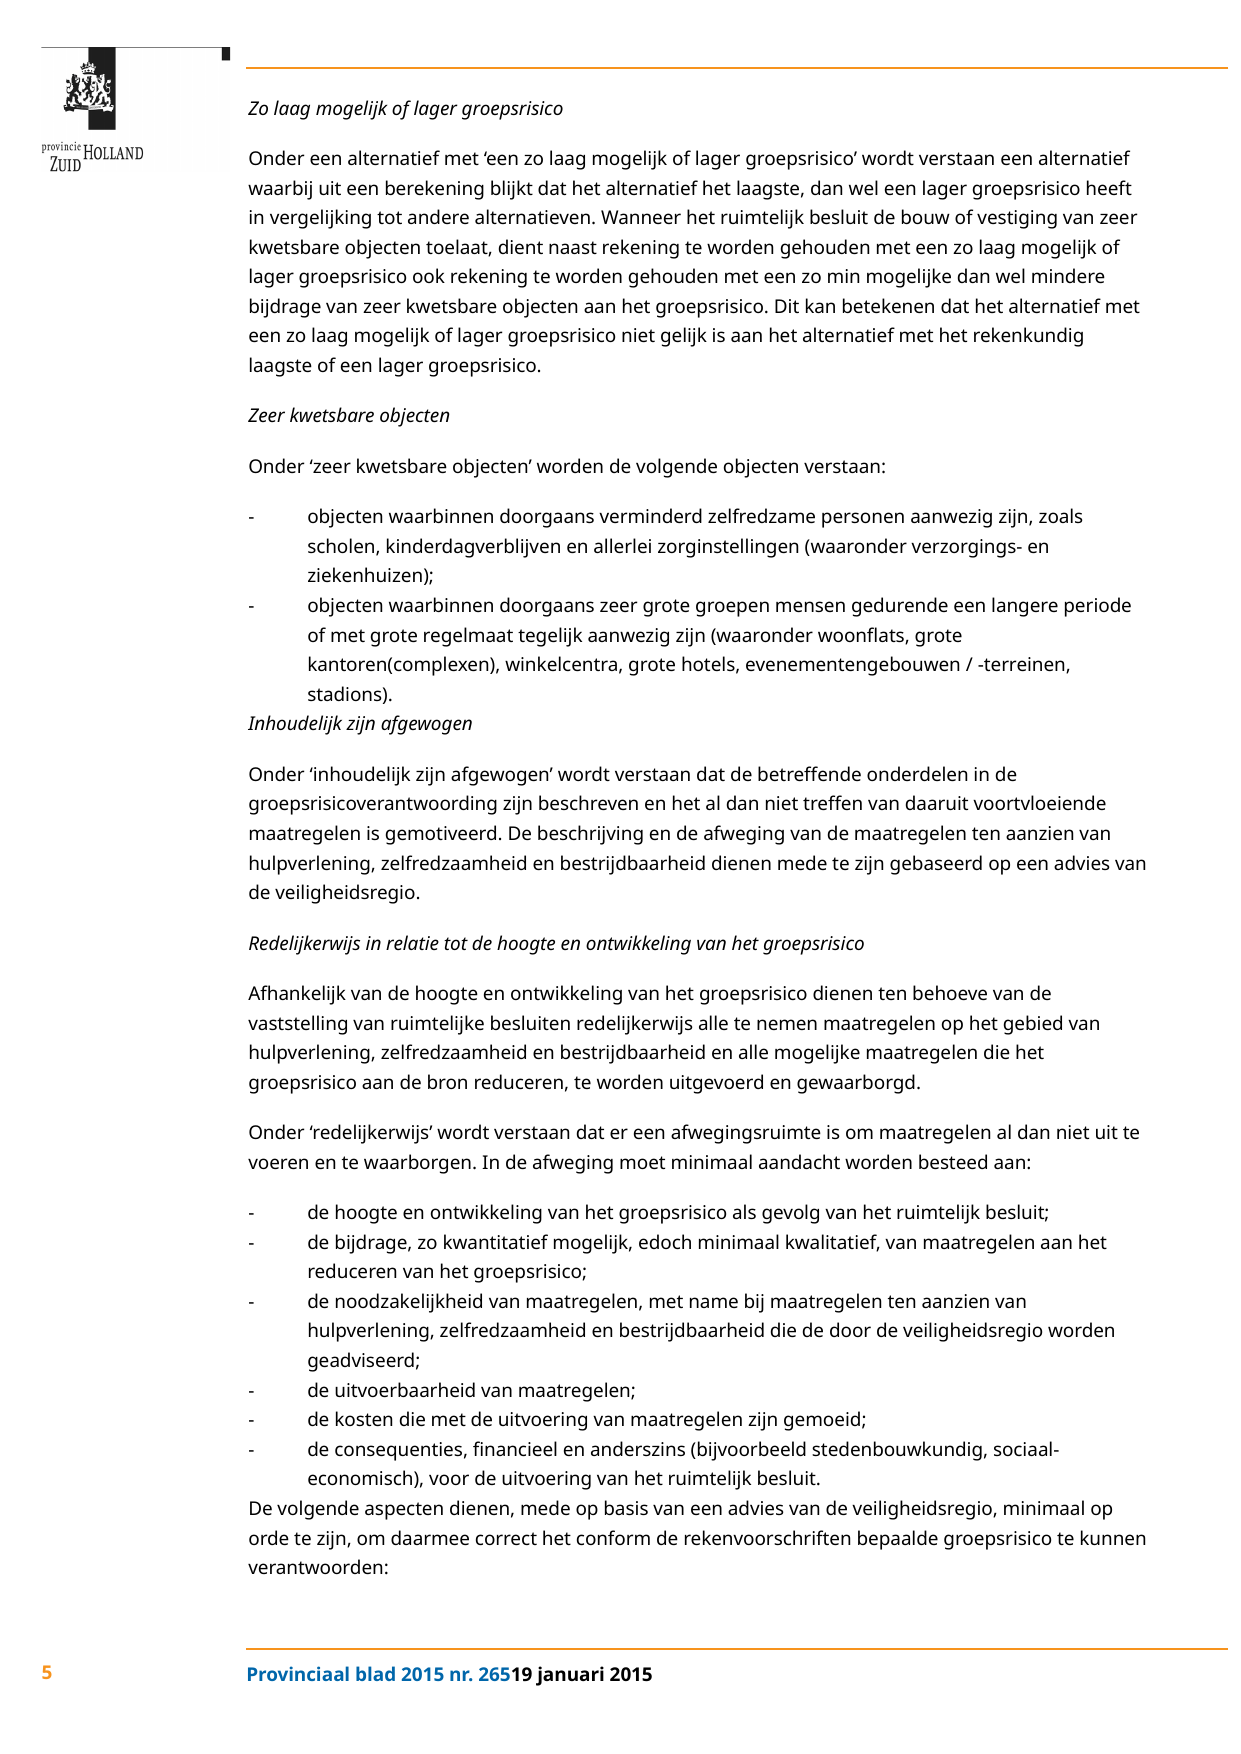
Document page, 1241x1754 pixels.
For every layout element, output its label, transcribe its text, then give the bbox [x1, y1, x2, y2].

text Zeer kwetsbare objecten [248, 403, 1152, 428]
list de uitvoerbaarheid van maatregelen; [248, 1377, 1152, 1403]
text Zo laag mogelijk of lager groepsrisico [248, 95, 1152, 121]
list objecten waarbinnen doorgaans verminderd zelfredzame personen aanwezig zijn, zoals scholen, kinderdagverblijven en allerlei zorginstellingen (waaronder verzorgings- en ziekenhuizen); [248, 503, 1152, 588]
list objecten waarbinnen doorgaans zeer grote groepen mensen gedurende een langere periode of met grote regelmaat tegelijk aanwezig zijn (waaronder woonflats, grote kantoren(complexen), winkelcentra, grote hotels, evenementengebouwen / -terreinen, stadions). [248, 592, 1152, 707]
list de kosten die met de uitvoering van maatregelen zijn gemoeid; [248, 1406, 1152, 1432]
text Inhoudelijk zijn afgewogen [248, 711, 1152, 736]
text Onder ‘inhoudelijk zijn afgewogen’ wordt verstaan dat de betreffende onderdelen in de groepsrisicoverantwoording zijn beschreven en het al dan niet treffen van daaruit voortvloeiende maatregelen is gemotiveerd. De beschrijving en de afweging van de maatregelen ten aanzien van hulpverlening, zelfredzaamheid en bestrijdbaarheid dienen mede te zijn gebaseerd op een advies van de veiligheidsregio. [248, 761, 1152, 905]
text Onder ‘zeer kwetsbare objecten’ worden de volgende objecten verstaan: [248, 453, 1152, 479]
list de bijdrage, zo kwantitatief mogelijk, edoch minimaal kwalitatief, van maatregelen aan het reduceren van het groepsrisico; [248, 1229, 1152, 1284]
picture [41, 47, 231, 172]
text Onder ‘redelijkerwijs’ wordt verstaan dat er een afwegingsruimte is om maatregelen al dan niet uit te voeren en te waarborgen. In de afweging moet minimaal aandacht worden besteed aan: [248, 1119, 1152, 1175]
text Redelijkerwijs in relatie tot de hoogte en ontwikkeling van het groepsrisico [248, 930, 1152, 956]
list de hoogte en ontwikkeling van het groepsrisico als gevolg van het ruimtelijk besluit; [248, 1199, 1152, 1225]
text Afhankelijk van de hoogte en ontwikkeling van het groepsrisico dienen ten behoeve van de vaststelling van ruimtelijke besluiten redelijkerwijs alle te nemen maatregelen op het gebied van hulpverlening, zelfredzaamheid en bestrijdbaarheid en alle mogelijke maatregelen die het groepsrisico aan de bron reduceren, te worden uitgevoerd en gewaarborgd. [248, 980, 1152, 1095]
list de noodzakelijkheid van maatregelen, met name bij maatregelen ten aanzien van hulpverlening, zelfredzaamheid en bestrijdbaarheid die de door de veiligheidsregio worden geadviseerd; [248, 1288, 1152, 1373]
text De volgende aspecten dienen, mede op basis van een advies van de veiligheidsregio, minimaal op orde te zijn, om daarmee correct het conform de rekenvoorschriften bepaalde groepsrisico te kunnen verantwoorden: [248, 1495, 1152, 1580]
text Onder een alternatief met ‘een zo laag mogelijk of lager groepsrisico’ wordt verstaan een alternatief waarbij uit een berekening blijkt dat het alternatief het laagste, dan wel een lager groepsrisico heeft in vergelijking tot andere alternatieven. Wanneer het ruimtelijk besluit de bouw of vestiging van zeer kwetsbare objecten toelaat, dient naast rekening te worden gehouden met een zo laag mogelijk of lager groepsrisico ook rekening te worden gehouden met een zo min mogelijke dan wel mindere bijdrage van zeer kwetsbare objecten aan het groepsrisico. Dit kan betekenen dat het alternatief met een zo laag mogelijk of lager groepsrisico niet gelijk is aan het alternatief met het rekenkundig laagste of een lager groepsrisico. [248, 145, 1152, 378]
list de consequenties, financieel en anderszins (bijvoorbeeld stedenbouwkundig, sociaal-economisch), voor de uitvoering van het ruimtelijk besluit. [248, 1436, 1152, 1491]
